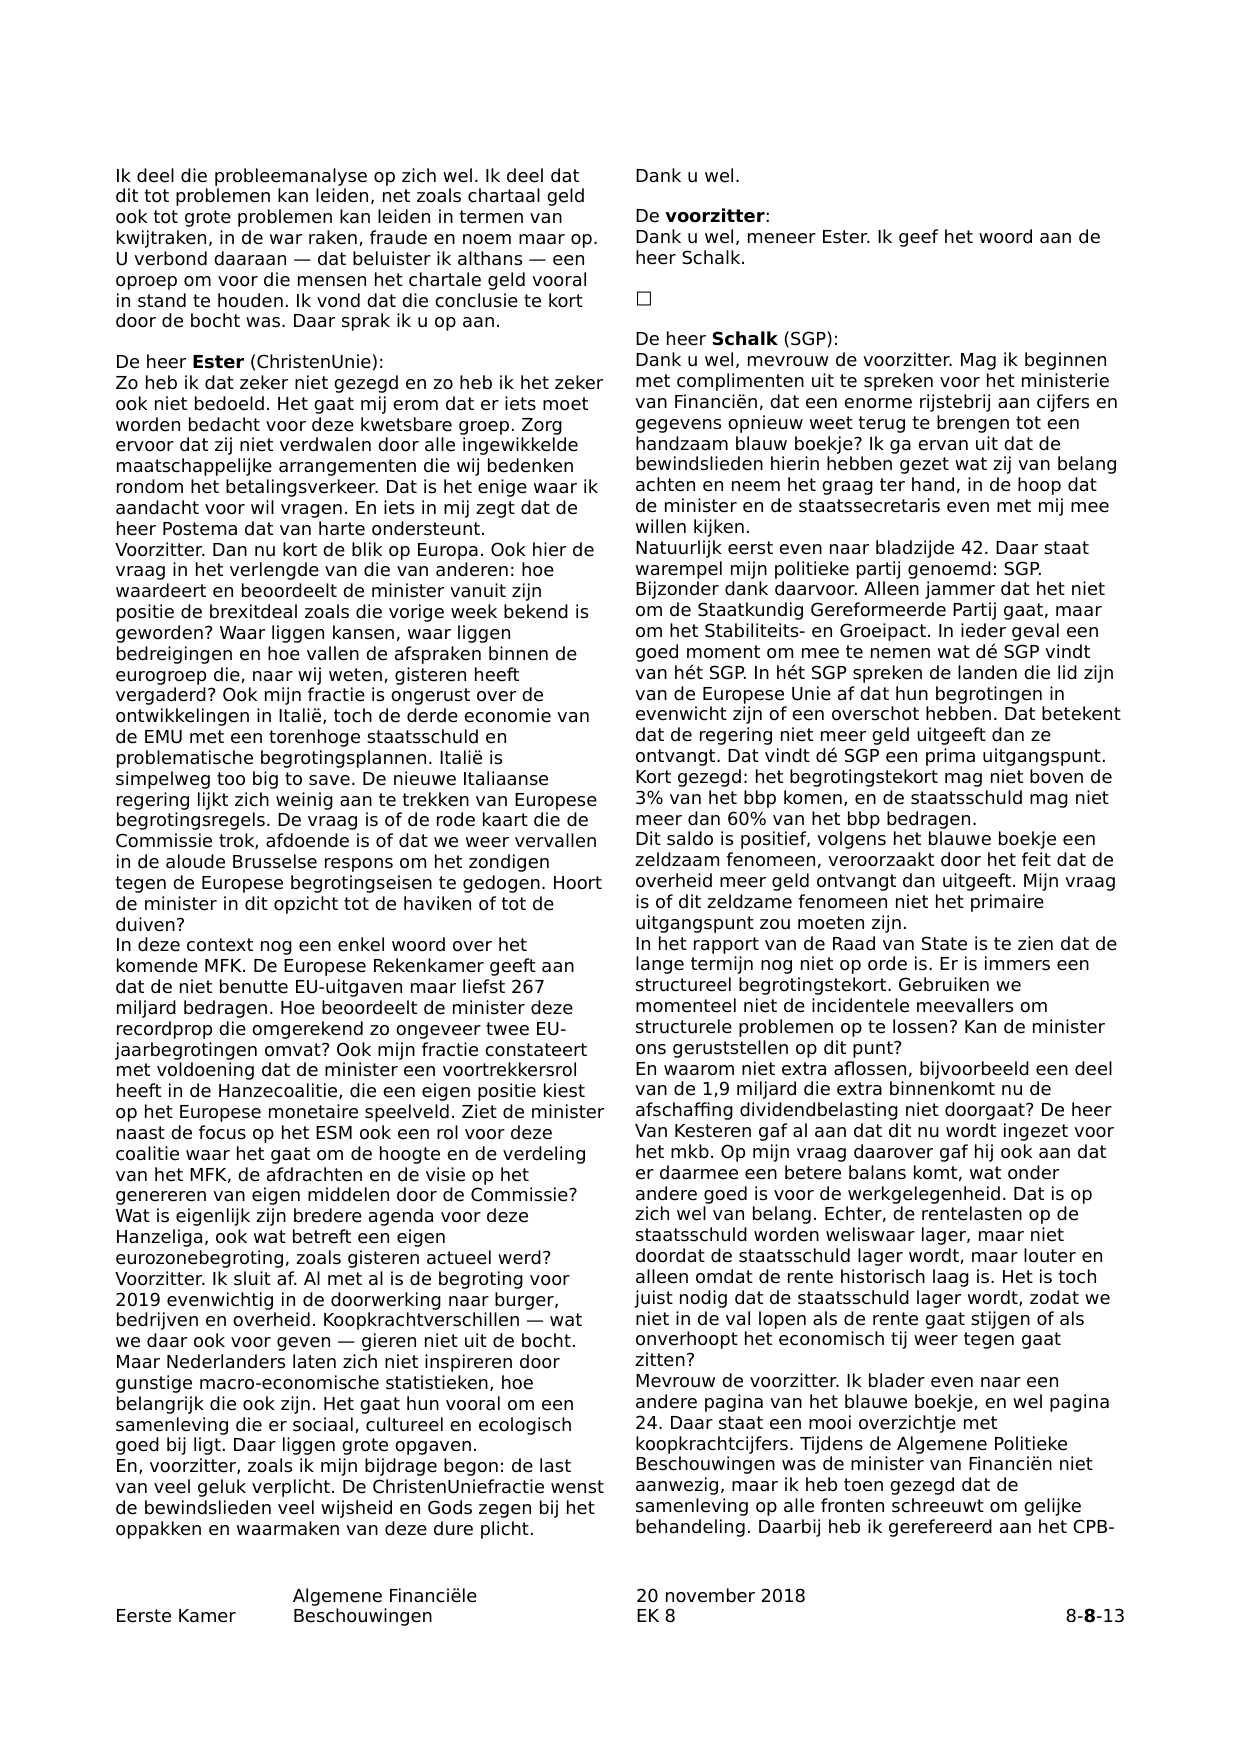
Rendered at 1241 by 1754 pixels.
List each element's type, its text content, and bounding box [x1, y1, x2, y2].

text En, voorzitter, zoals ik mijn bijdrage begon: de last van veel geluk verplicht. De ChristenUniefractie wenst de bewindslieden veel wijsheid en Gods zegen bij het oppakken en waarmaken van deze dure plicht. [115, 1456, 605, 1539]
text Zo heb ik dat zeker niet gezegd en zo heb ik het zeker ook niet bedoeld. Het gaat mij erom dat er iets moet worden bedacht voor deze kwetsbare groep. Zorg ervoor dat zij niet verdwalen door alle ingewikkelde maatschappelijke arrangementen die wij bedenken rondom het betalingsverkeer. Dat is het enige waar ik aandacht voor wil vragen. En iets in mij zegt dat de heer Postema dat van harte ondersteunt. [115, 373, 605, 539]
text De voorzitter: [635, 206, 1125, 227]
text Voorzitter. Dan nu kort de blik op Europa. Ook hier de vraag in het verlengde van die van anderen: hoe waardeert en beoordeelt de minister vanuit zijn positie de brexitdeal zoals die vorige week bekend is geworden? Waar liggen kansen, waar liggen bedreigingen en hoe vallen de afspraken binnen de eurogroep die, naar wij weten, gisteren heeft vergaderd? Ook mijn fractie is ongerust over de ontwikkelingen in Italië, toch de derde economie van de EMU met een torenhoge staatsschuld en problematische begrotingsplannen. Italië is simpelweg too big to save. De nieuwe Italiaanse regering lijkt zich weinig aan te trekken van Europese begrotingsregels. De vraag is of de rode kaart die de Commissie trok, afdoende is of dat we weer vervallen in de aloude Brusselse respons om het zondigen tegen de Europese begrotingseisen te gedogen. Hoort de minister in dit opzicht tot de haviken of tot de duiven? [115, 539, 605, 935]
text Mevrouw de voorzitter. Ik blader even naar een andere pagina van het blauwe boekje, en wel pagina 24. Daar staat een mooi overzichtje met koopkrachtcijfers. Tijdens de Algemene Politieke Beschouwingen was de minister van Financiën niet aanwezig, maar ik heb toen gezegd dat de samenleving op alle fronten schreeuwt om gelijke behandeling. Daarbij heb ik gerefereerd aan het CPB- [635, 1371, 1125, 1537]
text In het rapport van de Raad van State is te zien dat de lange termijn nog niet op orde is. Er is immers een structureel begrotingstekort. Gebruiken we momenteel niet de incidentele meevallers om structurele problemen op te lossen? Kan de minister ons geruststellen op dit punt? [635, 933, 1125, 1058]
text Dit saldo is positief, volgens het blauwe boekje een zeldzaam fenomeen, veroorzaakt door het feit dat de overheid meer geld ontvangt dan uitgeeft. Mijn vraag is of dit zeldzame fenomeen niet het primaire uitgangspunt zou moeten zijn. [635, 829, 1125, 933]
text De heer Schalk (SGP): [635, 329, 1125, 350]
text Ik deel die probleemanalyse op zich wel. Ik deel dat dit tot problemen kan leiden, net zoals chartaal geld ook tot grote problemen kan leiden in termen van kwijtraken, in de war raken, fraude en noem maar op. U verbond daaraan — dat beluister ik althans — een oproep om voor die mensen het chartale geld vooral in stand te houden. Ik vond dat die conclusie te kort door de bocht was. Daar sprak ik u op aan. [115, 165, 605, 332]
text Voorzitter. Ik sluit af. Al met al is de begroting voor 2019 evenwichtig in de doorwerking naar burger, bedrijven en overheid. Koopkrachtverschillen — wat we daar ook voor geven — gieren niet uit de bocht. Maar Nederlanders laten zich niet inspireren door gunstige macro-economische statistieken, hoe belangrijk die ook zijn. Het gaat hun vooral om een samenleving die er sociaal, cultureel en ecologisch goed bij ligt. Daar liggen grote opgaven. [115, 1268, 605, 1456]
text Dank u wel, meneer Ester. Ik geef het woord aan de heer Schalk. [635, 227, 1125, 268]
text Natuurlijk eerst even naar bladzijde 42. Daar staat warempel mijn politieke partij genoemd: SGP. Bijzonder dank daarvoor. Alleen jammer dat het niet om de Staatkundig Gereformeerde Partij gaat, maar om het Stabiliteits- en Groeipact. In ieder geval een goed moment om mee te nemen wat dé SGP vindt van hét SGP. In hét SGP spreken de landen die lid zijn van de Europese Unie af dat hun begrotingen in evenwicht zijn of een overschot hebben. Dat betekent dat de regering niet meer geld uitgeeft dan ze ontvangt. Dat vindt dé SGP een prima uitgangspunt. Kort gezegd: het begrotingstekort mag niet boven de 3% van het bbp komen, en de staatsschuld mag niet meer dan 60% van het bbp bedragen. [635, 537, 1125, 829]
text En waarom niet extra aflossen, bijvoorbeeld een deel van de 1,9 miljard die extra binnenkomt nu de afschaffing dividendbelasting niet doorgaat? De heer Van Kesteren gaf al aan dat dit nu wordt ingezet voor het mkb. Op mijn vraag daarover gaf hij ook aan dat er daarmee een betere balans komt, wat onder andere goed is voor de werkgelegenheid. Dat is op zich wel van belang. Echter, de rentelasten op de staatsschuld worden weliswaar lager, maar niet doordat de staatsschuld lager wordt, maar louter en alleen omdat de rente historisch laag is. Het is toch juist nodig dat de staatsschuld lager wordt, zodat we niet in de val lopen als de rente gaat stijgen of als onverhoopt het economisch tij weer tegen gaat zitten? [635, 1058, 1125, 1371]
text Dank u wel, mevrouw de voorzitter. Mag ik beginnen met complimenten uit te spreken voor het ministerie van Financiën, dat een enorme rijstebrij aan cijfers en gegevens opnieuw weet terug te brengen tot een handzaam blauw boekje? Ik ga ervan uit dat de bewindslieden hierin hebben gezet wat zij van belang achten en neem het graag ter hand, in de hoop dat de minister en de staatssecretaris even met mij mee willen kijken. [635, 350, 1125, 537]
text In deze context nog een enkel woord over het komende MFK. De Europese Rekenkamer geeft aan dat de niet benutte EU-uitgaven maar liefst 267 miljard bedragen. Hoe beoordeelt de minister deze recordprop die omgerekend zo ongeveer twee EU-jaarbegrotingen omvat? Ook mijn fractie constateert met voldoening dat de minister een voortrekkersrol heeft in de Hanzecoalitie, die een eigen positie kiest op het Europese monetaire speelveld. Ziet de minister naast de focus op het ESM ook een rol voor deze coalitie waar het gaat om de hoogte en de verdeling van het MFK, de afdrachten en de visie op het genereren van eigen middelen door de Commissie? Wat is eigenlijk zijn bredere agenda voor deze Hanzeliga, ook wat betreft een eigen eurozonebegroting, zoals gisteren actueel werd? [115, 935, 605, 1268]
text Dank u wel. [635, 165, 1125, 186]
text ⬜ [635, 288, 1125, 309]
text De heer Ester (ChristenUnie): [115, 352, 605, 373]
